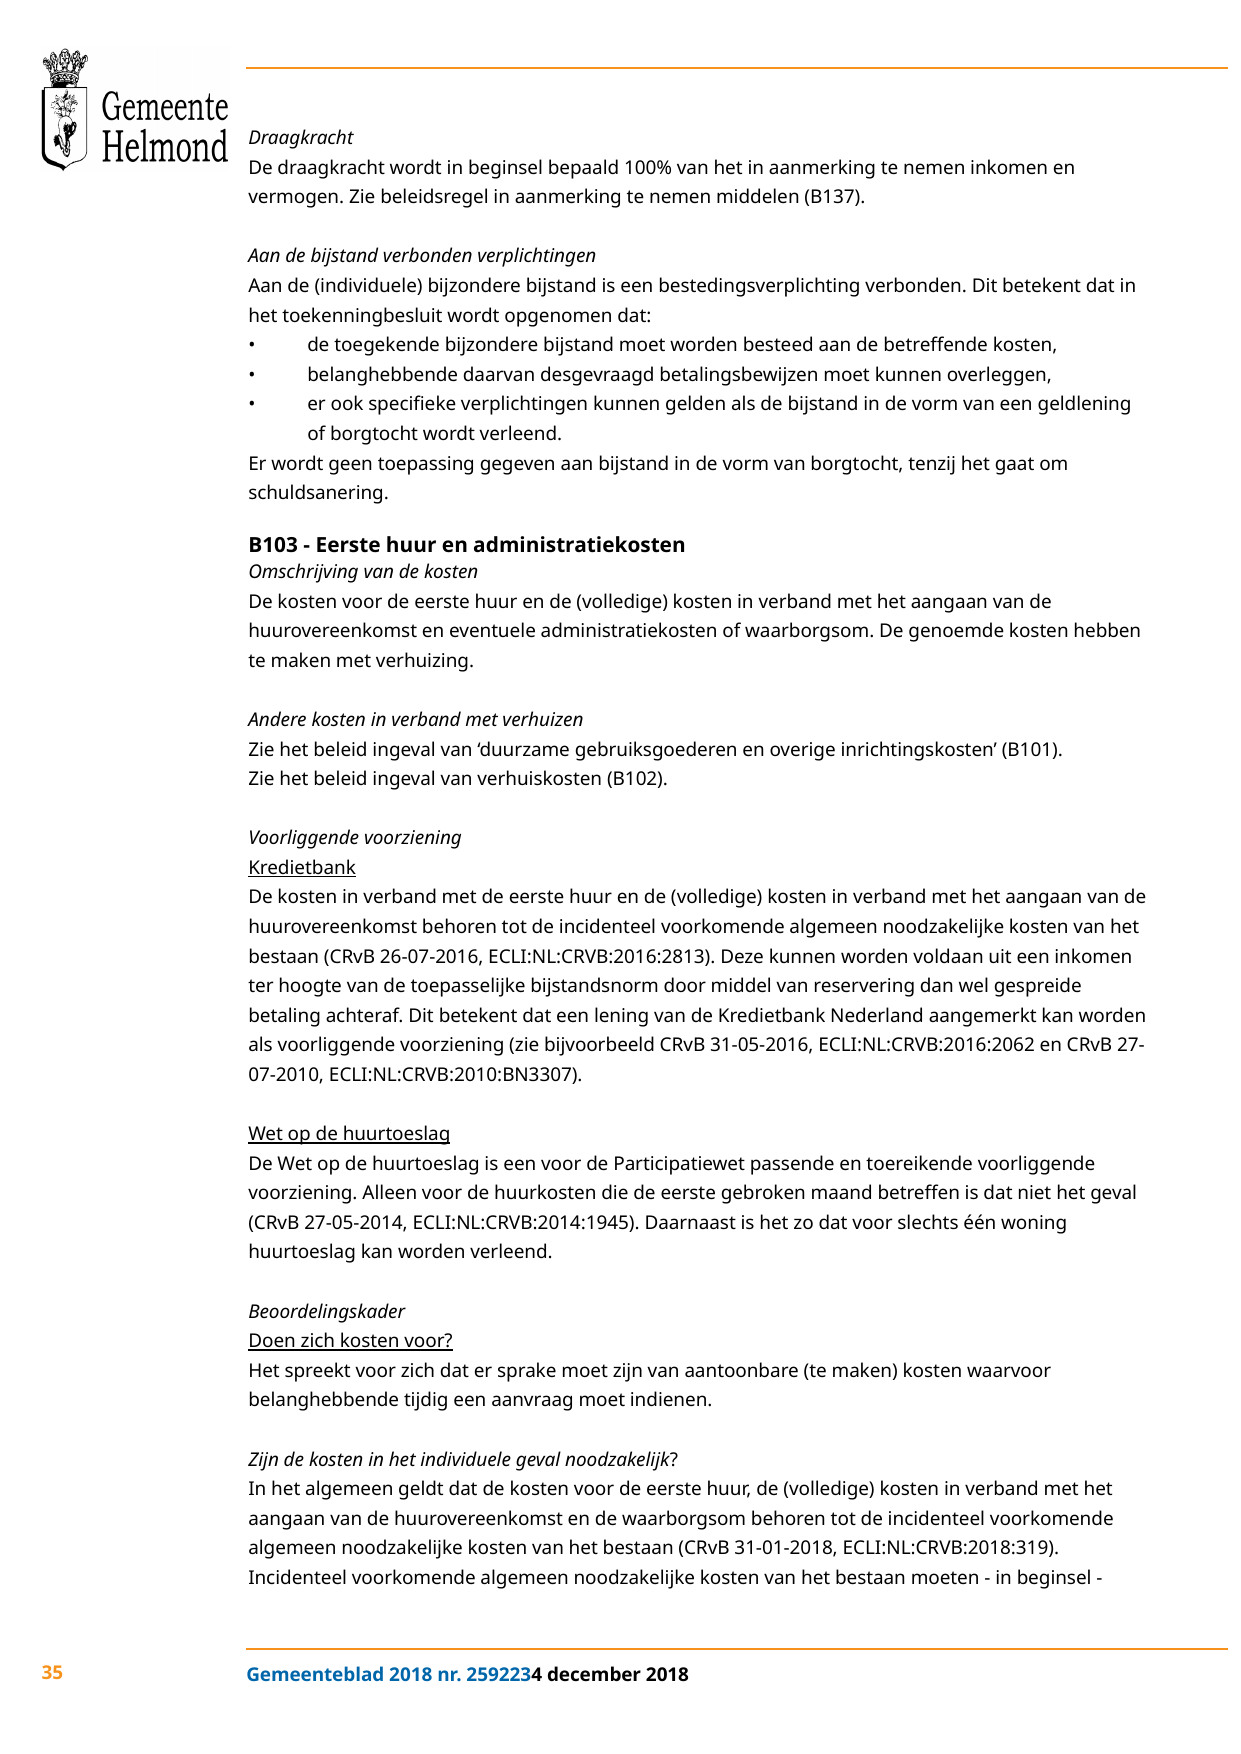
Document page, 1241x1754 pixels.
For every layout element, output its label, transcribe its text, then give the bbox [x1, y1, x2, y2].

text Aan de bijstand verbonden verplichtingen [248, 243, 1152, 268]
list er ook specifieke verplichtingen kunnen gelden als de bijstand in de vorm van een geldlening of borgtocht wordt verleend. [248, 391, 1152, 446]
text De draagkracht wordt in beginsel bepaald 100% van het in aanmerking te nemen inkomen en vermogen. Zie beleidsregel in aanmerking te nemen middelen (B137). [248, 154, 1152, 209]
text Doen zich kosten voor? [248, 1327, 1152, 1353]
text Zijn de kosten in het individuele geval noodzakelijk? [248, 1446, 1152, 1471]
text Andere kosten in verband met verhuizen [248, 706, 1152, 732]
text In het algemeen geldt dat de kosten voor de eerste huur, de (volledige) kosten in verband met het aangaan van de huurovereenkomst en de waarborgsom behoren tot de incidenteel voorkomende algemeen noodzakelijke kosten van het bestaan (CRvB 31-01-2018, ECLI:NL:CRVB:2018:319). Incidenteel voorkomende algemeen noodzakelijke kosten van het bestaan moeten - in beginsel [248, 1475, 1152, 1590]
text De Wet op de huurtoeslag is een voor de Participatiewet passende en toereikende voorliggende voorziening. Alleen voor de huurkosten die de eerste gebroken maand betreffen is dat niet het geval (CRvB 27-05-2014, ECLI:NL:CRVB:2014:1945). Daarnaast is het zo dat voor slechts één woning huurtoeslag kan worden verleend. [248, 1150, 1152, 1264]
text Aan de (individuele) bijzondere bijstand is een bestedingsverplichting verbonden. Dit betekent dat in het toekenningbesluit wordt opgenomen dat: [248, 272, 1152, 328]
text B103 - Eerste huur en administratiekosten [248, 530, 1152, 558]
text De kosten in verband met de eerste huur en de (volledige) kosten in verband met het aangaan van de huurovereenkomst behoren tot de incidenteel voorkomende algemeen noodzakelijke kosten van het bestaan (CRvB 26-07-2016, ECLI:NL:CRVB:2016:2813). Deze kunnen worden voldaan uit een inkomen ter hoogte van de toepasselijke bijstandsnorm door middel van reservering dan wel gespreide betaling achteraf. Dit betekent dat een lening van de Kredietbank Nederland aangemerkt kan worden als voorliggende voorziening (zie bijvoorbeeld CRvB 31-05-2016, ECLI:NL:CRVB:2016:2062 en CRvB 27-07-2010, ECLI:NL:CRVB:2010:BN3307). [248, 884, 1152, 1087]
text Zie het beleid ingeval van verhuiskosten (B102). [248, 765, 1152, 791]
picture [41, 47, 231, 172]
text Beoordelingskader [248, 1298, 1152, 1323]
text Het spreekt voor zich dat er sprake moet zijn van aantoonbare (te maken) kosten waarvoor belanghebbende tijdig een aanvraag moet indienen. [248, 1357, 1152, 1412]
text Draagkracht [248, 124, 1152, 150]
text Omschrijving van de kosten [248, 558, 1152, 584]
text Wet op de huurtoeslag [248, 1120, 1152, 1146]
text Zie het beleid ingeval van ‘duurzame gebruiksgoederen en overige inrichtingskosten’ (B101). [248, 736, 1152, 761]
text Kredietbank [248, 854, 1152, 880]
list belanghebbende daarvan desgevraagd betalingsbewijzen moet kunnen overleggen, [248, 361, 1152, 387]
text Voorliggende voorziening [248, 824, 1152, 850]
text De kosten voor de eerste huur en de (volledige) kosten in verband met het aangaan van de huurovereenkomst en eventuele administratiekosten of waarborgsom. De genoemde kosten hebben te maken met verhuizing. [248, 588, 1152, 673]
list de toegekende bijzondere bijstand moet worden besteed aan de betreffende kosten, [248, 331, 1152, 357]
text Er wordt geen toepassing gegeven aan bijstand in de vorm van borgtocht, tenzij het gaat om schuldsanering. [248, 450, 1152, 505]
